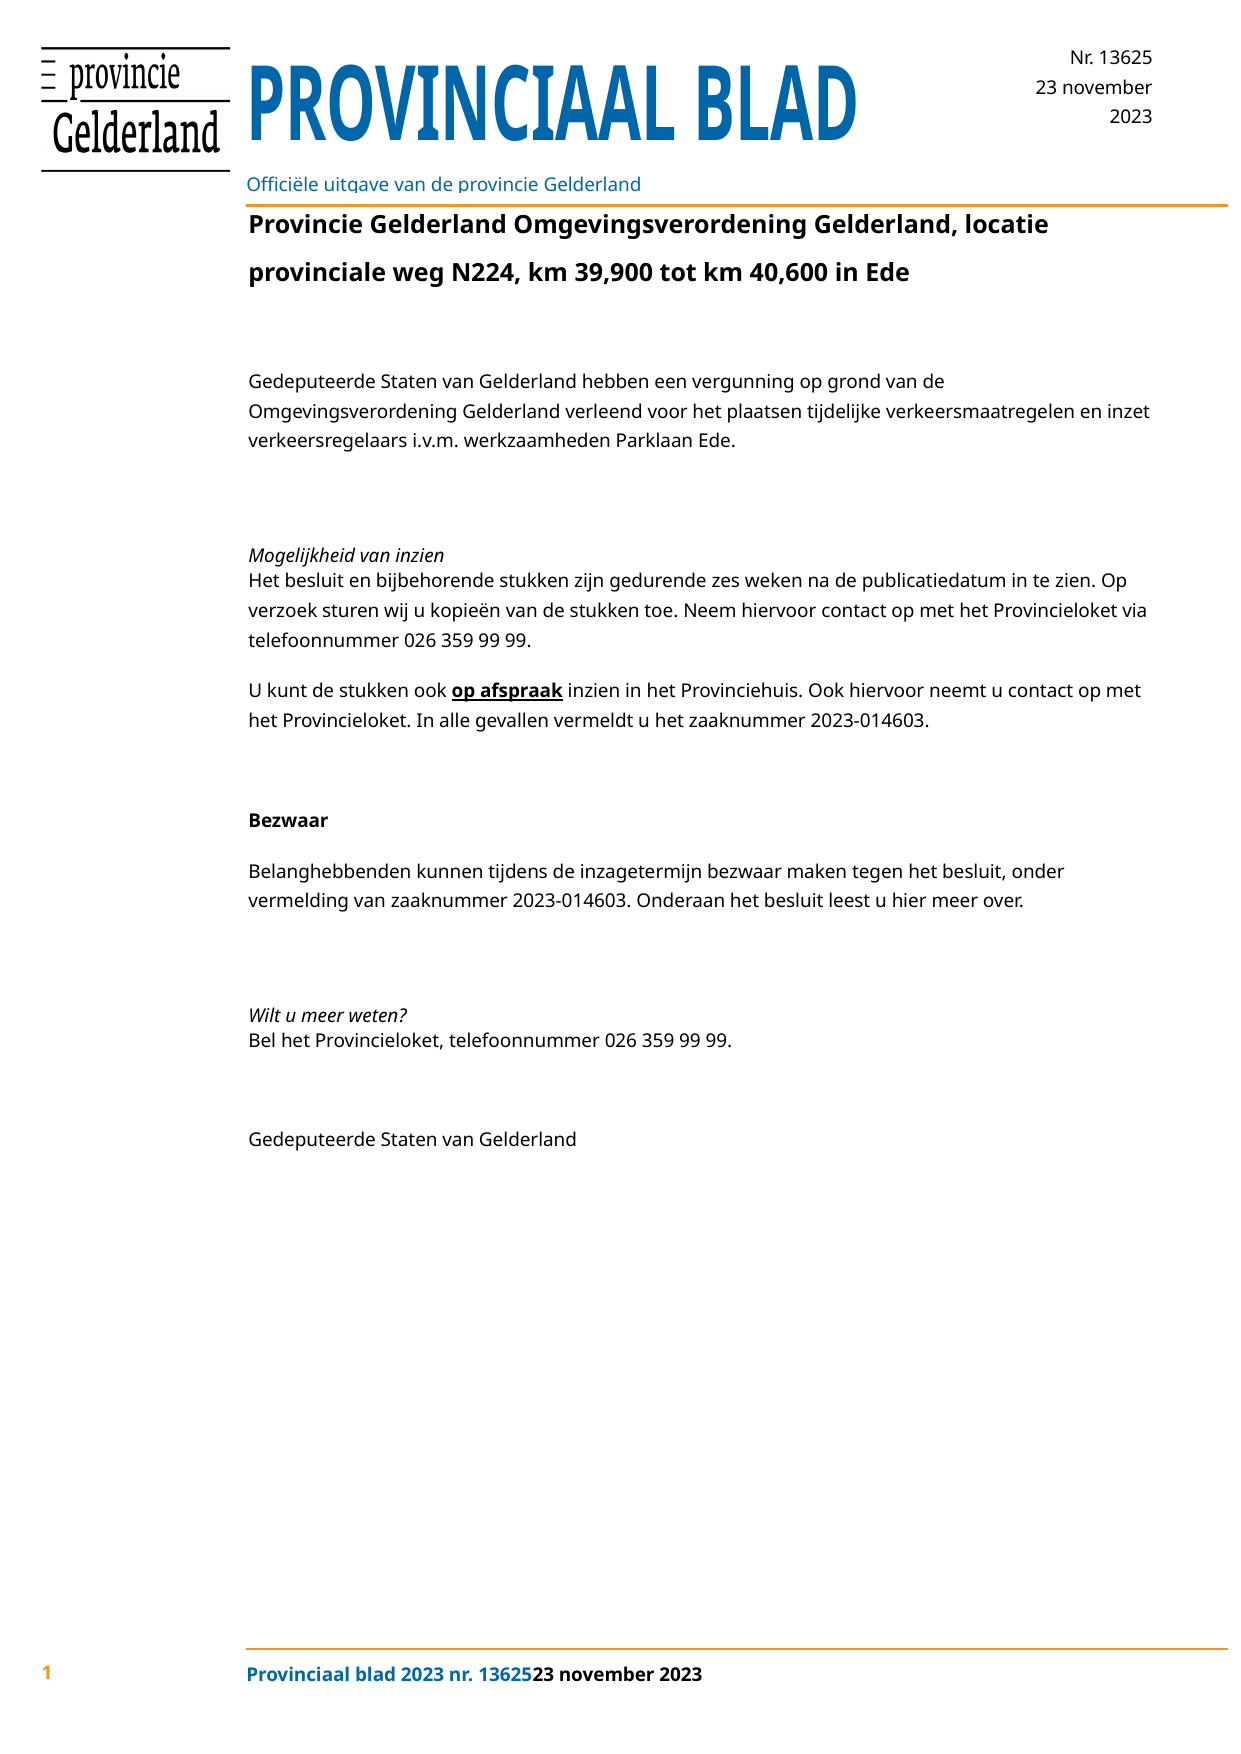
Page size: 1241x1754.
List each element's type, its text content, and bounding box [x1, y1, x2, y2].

text Bel het Provincieloket, telefoonnummer 026 359 99 99. [248, 1028, 1152, 1053]
text Bezwaar [248, 808, 1152, 833]
text Mogelijkheid van inzien [248, 542, 1152, 568]
text Wilt u meer weten? [248, 1002, 1152, 1028]
text Gedeputeerde Staten van Gelderland [248, 1126, 1152, 1152]
picture [41, 47, 231, 172]
text Gedeputeerde Staten van Gelderland hebben een vergunning op grond van de Omgevingsverordening Gelderland verleend voor het plaatsen tijdelijke verkeersmaatregelen en inzet verkeersregelaars i.v.m. werkzaamheden Parklaan Ede. [248, 368, 1152, 453]
text Belanghebbenden kunnen tijdens de inzagetermijn bezwaar maken tegen het besluit, onder vermelding van zaaknummer 2023-014603. Onderaan het besluit leest u hier meer over. [248, 858, 1152, 913]
text U kunt de stukken ook op afspraak inzien in het Provinciehuis. Ook hiervoor neemt u contact op met het Provincieloket. In alle gevallen vermeldt u het zaaknummer 2023-014603. [248, 677, 1152, 732]
text Het besluit en bijbehorende stukken zijn gedurende zes weken na de publicatiedatum in te zien. Op verzoek sturen wij u kopieën van de stukken toe. Neem hiervoor contact op met het Provincieloket via telefoonnummer 026 359 99 99. [248, 568, 1152, 652]
text Provincie Gelderland Omgevingsverordening Gelderland, locatie provinciale weg N224, km 39,900 tot km 40,600 in Ede [248, 207, 1152, 288]
